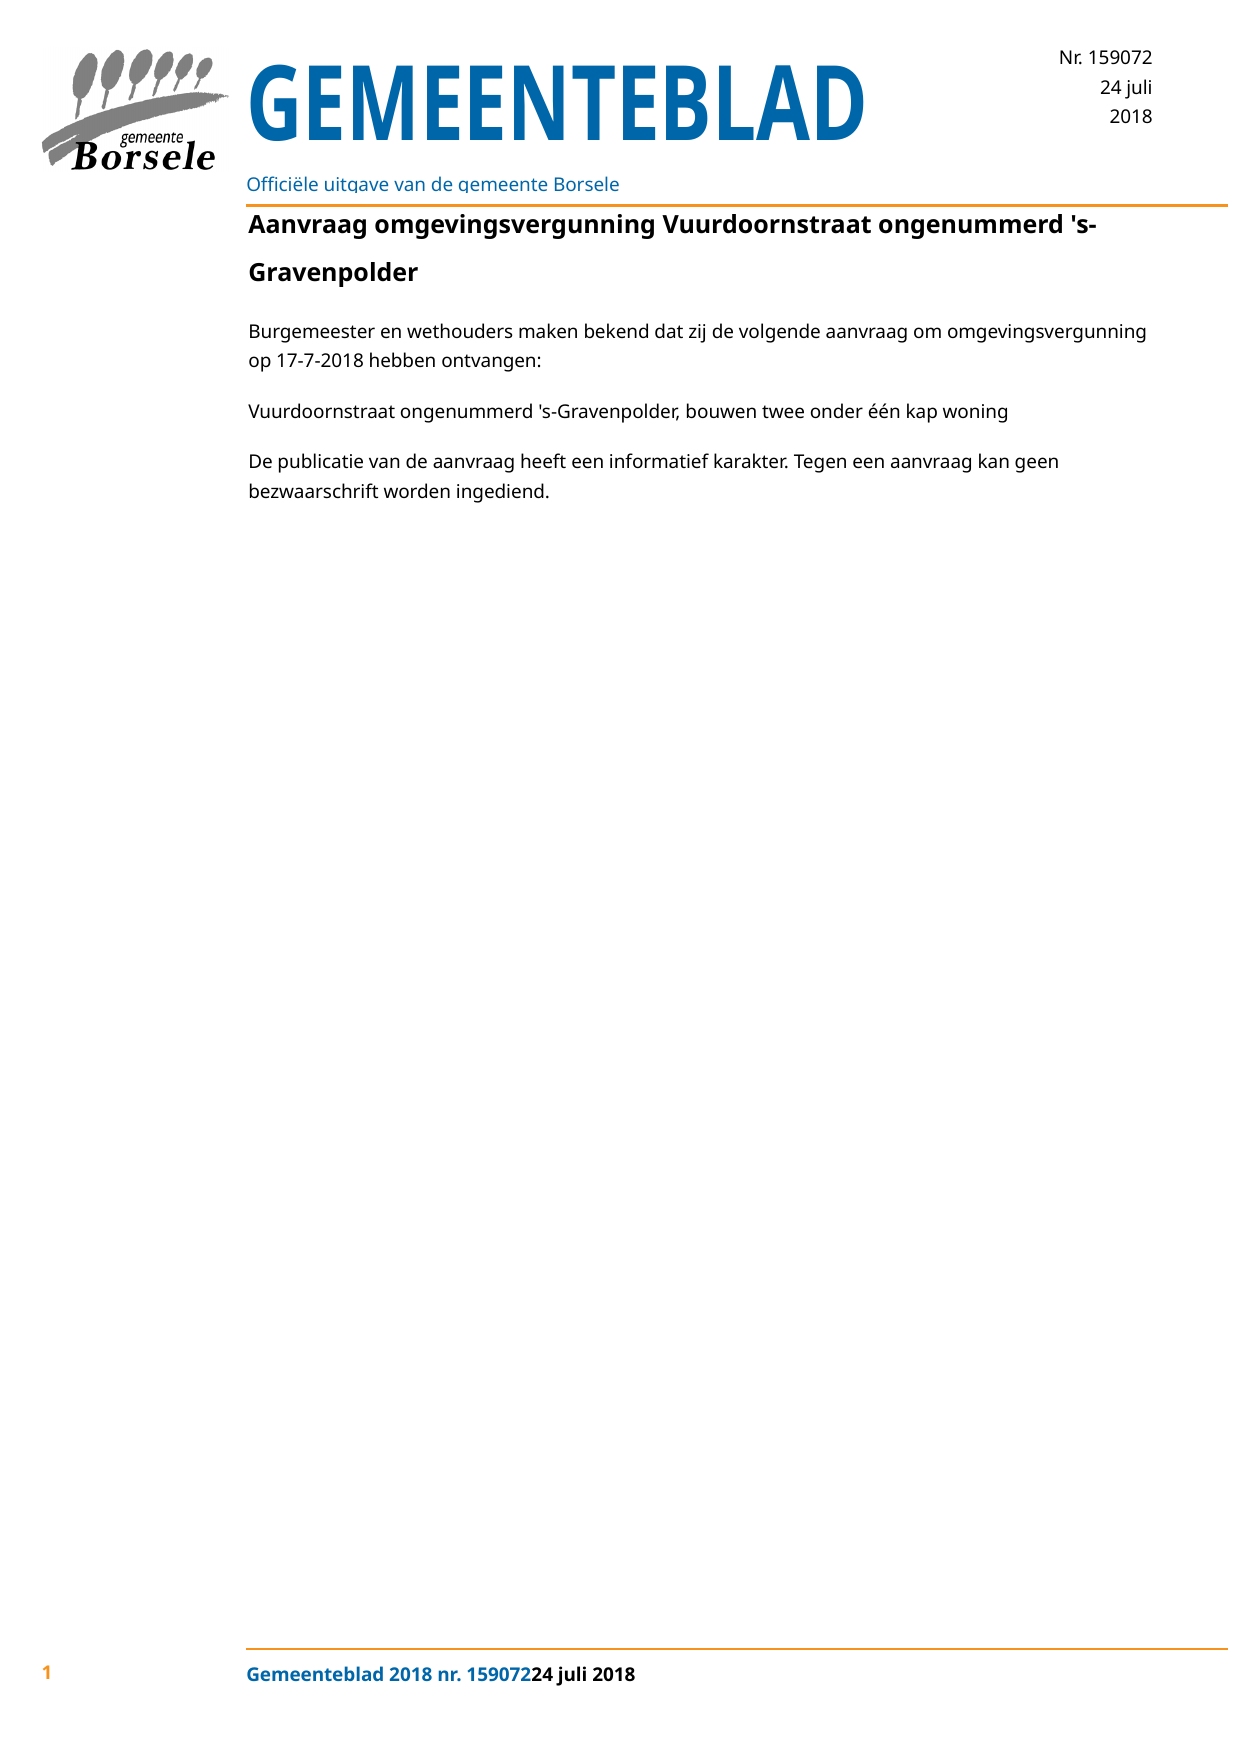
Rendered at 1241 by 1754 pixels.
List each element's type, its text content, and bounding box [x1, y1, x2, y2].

text Vuurdoornstraat ongenummerd 's-Gravenpolder, bouwen twee onder één kap woning [248, 398, 1152, 424]
text De publicatie van de aanvraag heeft een informatief karakter. Tegen een aanvraag kan geen bezwaarschrift worden ingediend. [248, 448, 1152, 504]
text Burgemeester en wethouders maken bekend dat zij de volgende aanvraag om omgevingsvergunning op 17-7-2018 hebben ontvangen: [248, 318, 1152, 373]
picture [41, 47, 231, 172]
text Aanvraag omgevingsvergunning Vuurdoornstraat ongenummerd 's-Gravenpolder [248, 207, 1152, 288]
